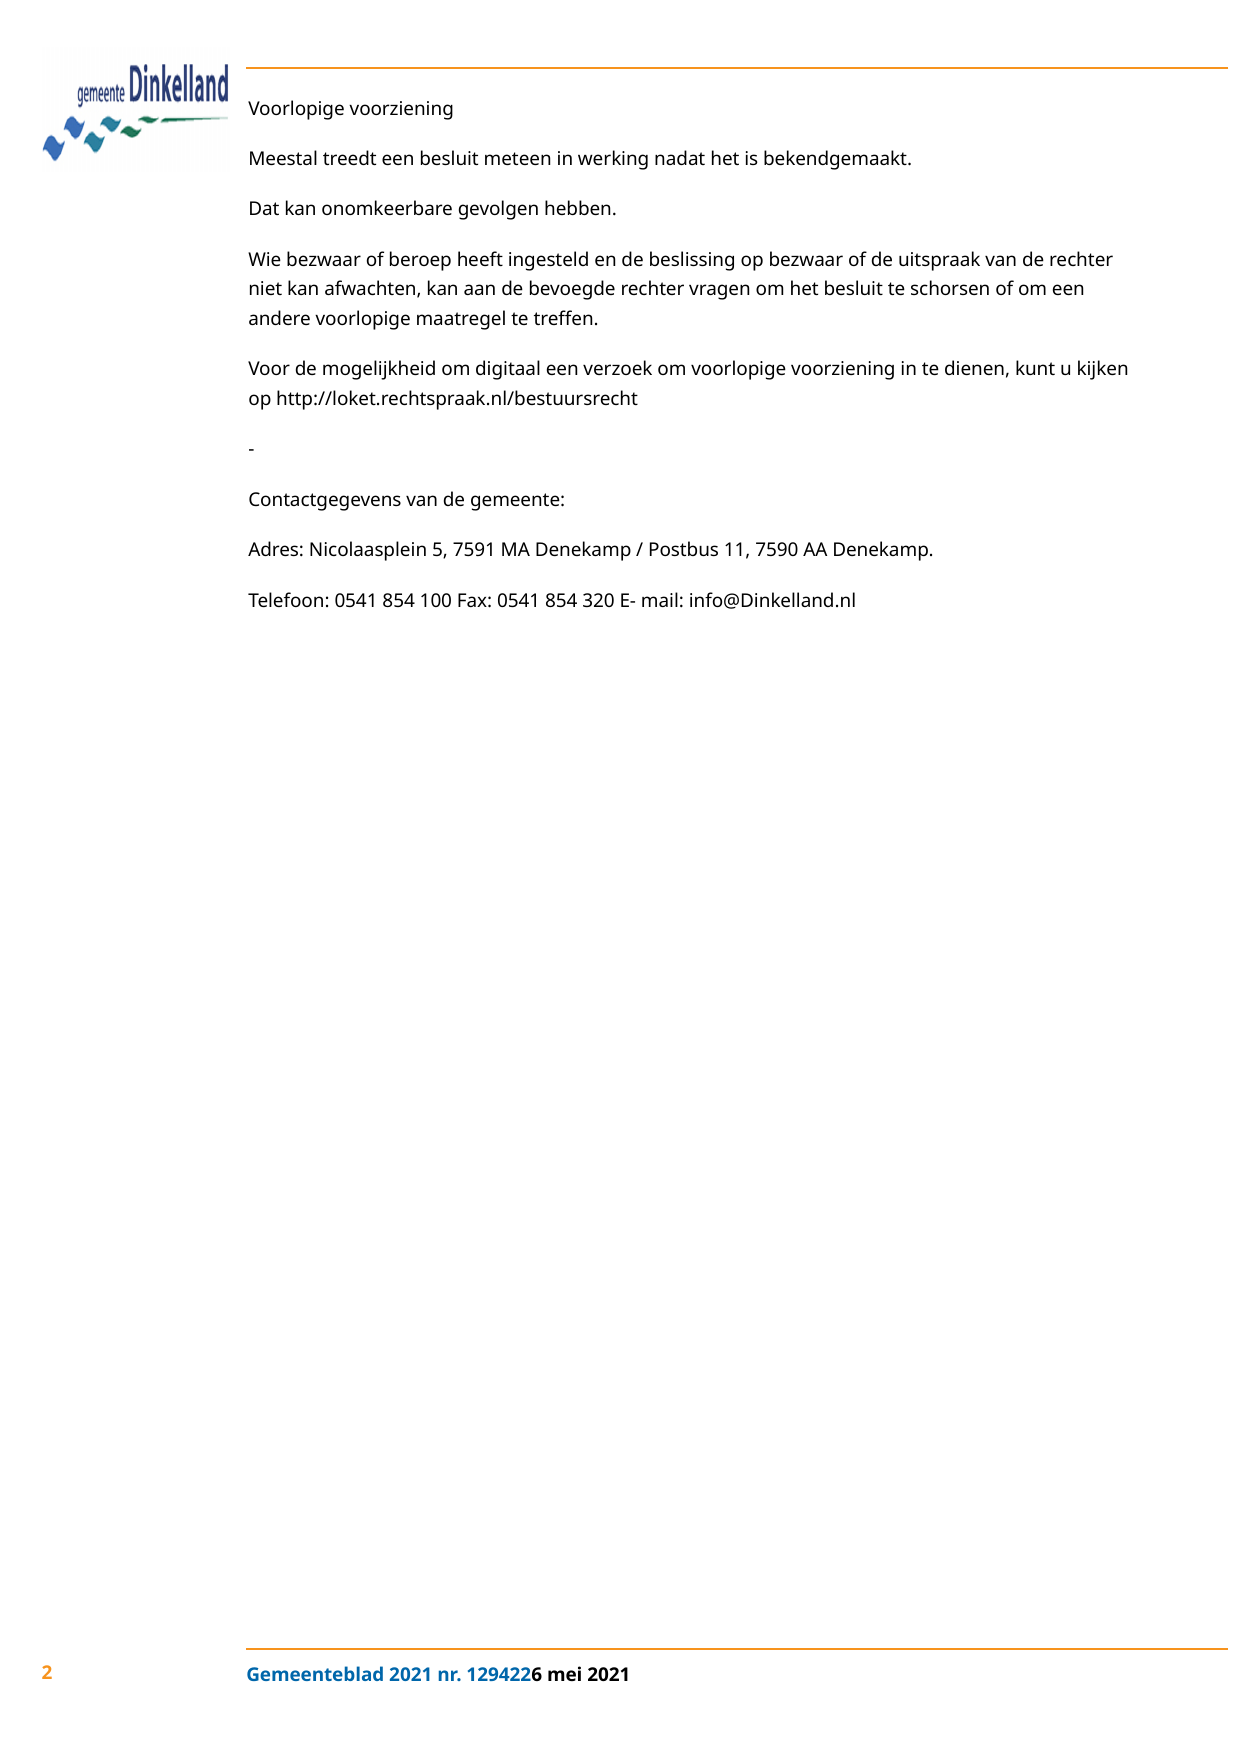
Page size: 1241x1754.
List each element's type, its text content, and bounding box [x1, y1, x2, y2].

text Voorlopige voorziening [248, 95, 1152, 121]
text Contactgegevens van de gemeente: [248, 486, 1152, 512]
text Meestal treedt een besluit meteen in werking nadat het is bekendgemaakt. [248, 145, 1152, 171]
text Dat kan onomkeerbare gevolgen hebben. [248, 196, 1152, 221]
text Adres: Nicolaasplein 5, 7591 MA Denekamp / Postbus 11, 7590 AA Denekamp. [248, 536, 1152, 562]
text - [248, 436, 1152, 461]
picture [41, 47, 231, 172]
text Wie bezwaar of beroep heeft ingesteld en de beslissing op bezwaar of de uitspraak van de rechter niet kan afwachten, kan aan de bevoegde rechter vragen om het besluit te schorsen of om een andere voorlopige maatregel te treffen. [248, 246, 1152, 331]
text Telefoon: 0541 854 100 Fax: 0541 854 320 E- mail: info@Dinkelland.nl [248, 587, 1152, 613]
text Voor de mogelijkheid om digitaal een verzoek om voorlopige voorziening in te dienen, kunt u kijken op http://loket.rechtspraak.nl/bestuursrecht [248, 356, 1152, 411]
